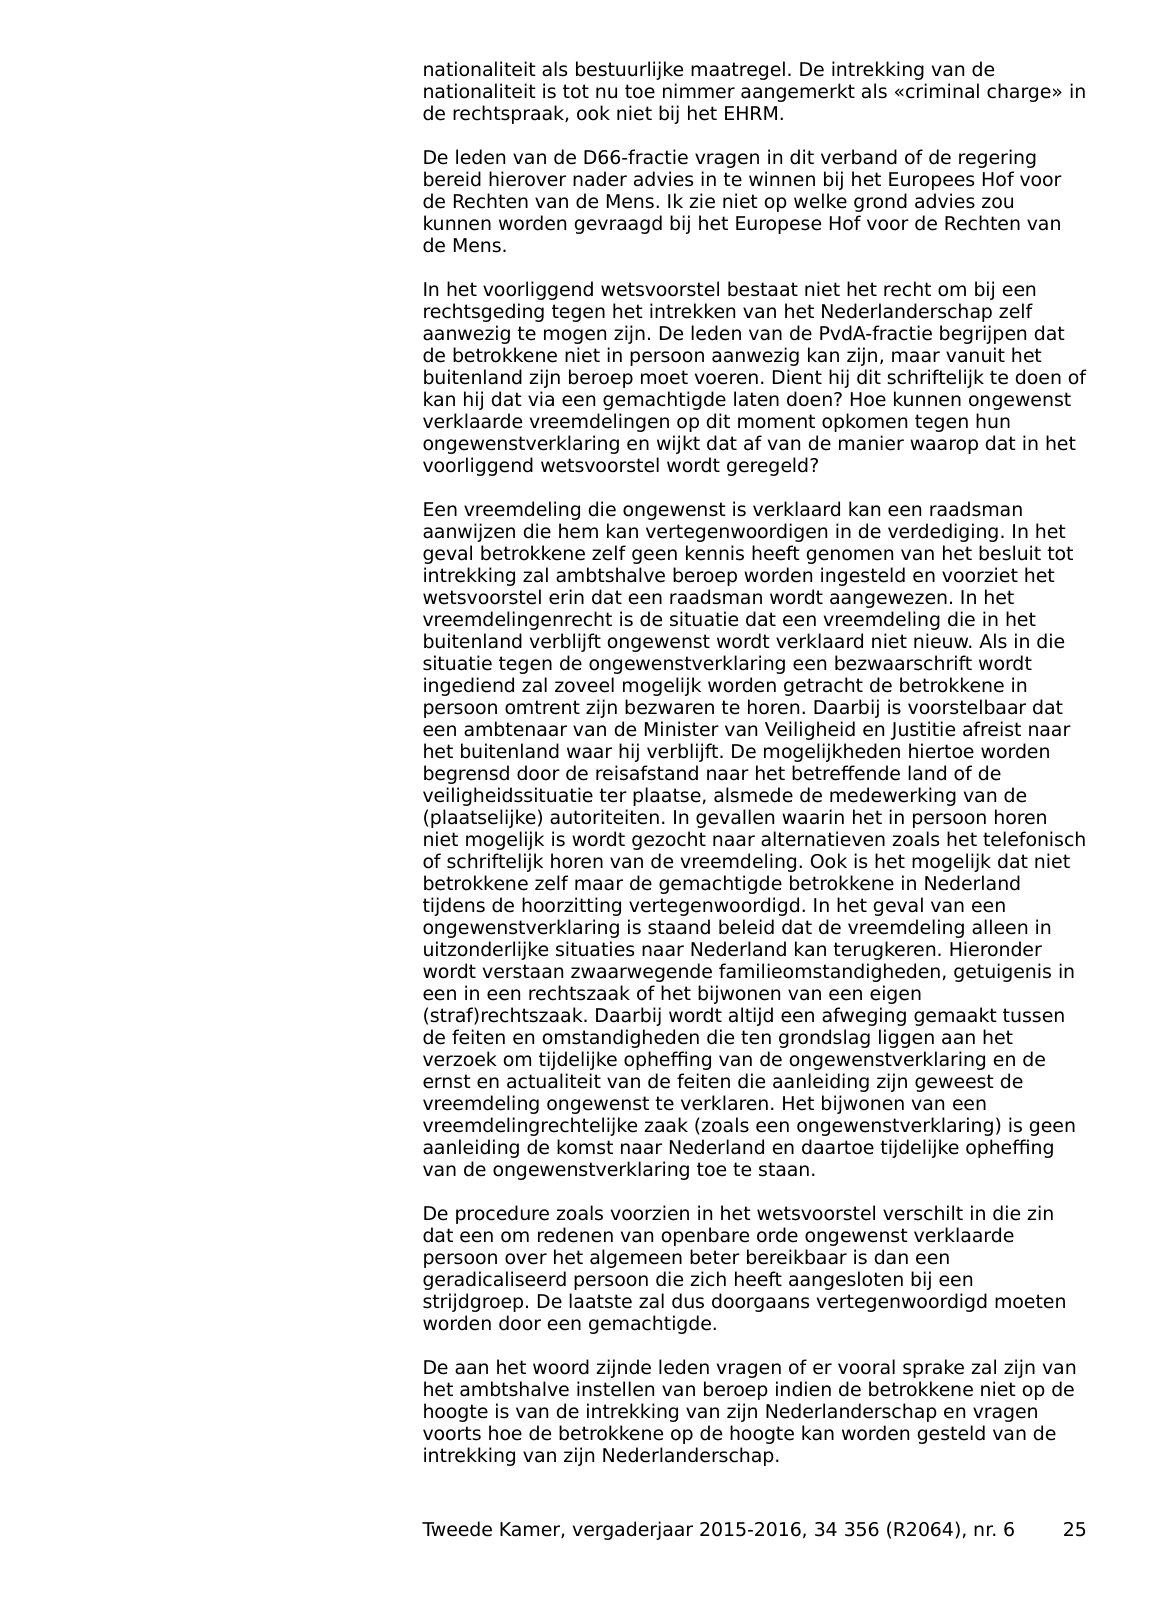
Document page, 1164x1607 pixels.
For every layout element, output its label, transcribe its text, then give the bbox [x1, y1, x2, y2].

text De aan het woord zijnde leden vragen of er vooral sprake zal zijn van het ambtshalve instellen van beroep indien de betrokkene niet op de hoogte is van de intrekking van zijn Nederlanderschap en vragen voorts hoe de betrokkene op de hoogte kan worden gesteld van de intrekking van zijn Nederlanderschap. [422, 1357, 1087, 1467]
text In het voorliggend wetsvoorstel bestaat niet het recht om bij een rechtsgeding tegen het intrekken van het Nederlanderschap zelf aanwezig te mogen zijn. De leden van de PvdA-fractie begrijpen dat de betrokkene niet in persoon aanwezig kan zijn, maar vanuit het buitenland zijn beroep moet voeren. Dient hij dit schriftelijk te doen of kan hij dat via een gemachtigde laten doen? Hoe kunnen ongewenst verklaarde vreemdelingen op dit moment opkomen tegen hun ongewenstverklaring en wijkt dat af van de manier waarop dat in het voorliggend wetsvoorstel wordt geregeld? [422, 279, 1087, 477]
text Een vreemdeling die ongewenst is verklaard kan een raadsman aanwijzen die hem kan vertegenwoordigen in de verdediging. In het geval betrokkene zelf geen kennis heeft genomen van het besluit tot intrekking zal ambtshalve beroep worden ingesteld en voorziet het wetsvoorstel erin dat een raadsman wordt aangewezen. In het vreemdelingenrecht is de situatie dat een vreemdeling die in het buitenland verblijft ongewenst wordt verklaard niet nieuw. Als in die situatie tegen de ongewenstverklaring een bezwaarschrift wordt ingediend zal zoveel mogelijk worden getracht de betrokkene in persoon omtrent zijn bezwaren te horen. Daarbij is voorstelbaar dat een ambtenaar van de Minister van Veiligheid en Justitie afreist naar het buitenland waar hij verblijft. De mogelijkheden hiertoe worden begrensd door de reisafstand naar het betreffende land of de veiligheidssituatie ter plaatse, alsmede de medewerking van de (plaatselijke) autoriteiten. In gevallen waarin het in persoon horen niet mogelijk is wordt gezocht naar alternatieven zoals het telefonisch of schriftelijk horen van de vreemdeling. Ook is het mogelijk dat niet betrokkene zelf maar de gemachtigde betrokkene in Nederland tijdens de hoorzitting vertegenwoordigd. In het geval van een ongewenstverklaring is staand beleid dat de vreemdeling alleen in uitzonderlijke situaties naar Nederland kan terugkeren. Hieronder wordt verstaan zwaarwegende familieomstandigheden, getuigenis in een in een rechtszaak of het bijwonen van een eigen (straf)rechtszaak. Daarbij wordt altijd een afweging gemaakt tussen de feiten en omstandigheden die ten grondslag liggen aan het verzoek om tijdelijke opheffing van de ongewenstverklaring en de ernst en actualiteit van de feiten die aanleiding zijn geweest de vreemdeling ongewenst te verklaren. Het bijwonen van een vreemdelingrechtelijke zaak (zoals een ongewenstverklaring) is geen aanleiding de komst naar Nederland en daartoe tijdelijke opheffing van de ongewenstverklaring toe te staan. [422, 499, 1087, 1181]
text De leden van de D66-fractie vragen in dit verband of de regering bereid hierover nader advies in te winnen bij het Europees Hof voor de Rechten van de Mens. Ik zie niet op welke grond advies zou kunnen worden gevraagd bij het Europese Hof voor de Rechten van de Mens. [422, 147, 1087, 257]
text De procedure zoals voorzien in het wetsvoorstel verschilt in die zin dat een om redenen van openbare orde ongewenst verklaarde persoon over het algemeen beter bereikbaar is dan een geradicaliseerd persoon die zich heeft aangesloten bij een strijdgroep. De laatste zal dus doorgaans vertegenwoordigd moeten worden door een gemachtigde. [422, 1203, 1087, 1335]
text nationaliteit als bestuurlijke maatregel. De intrekking van de nationaliteit is tot nu toe nimmer aangemerkt als «criminal charge» in de rechtspraak, ook niet bij het EHRM. [422, 59, 1087, 125]
